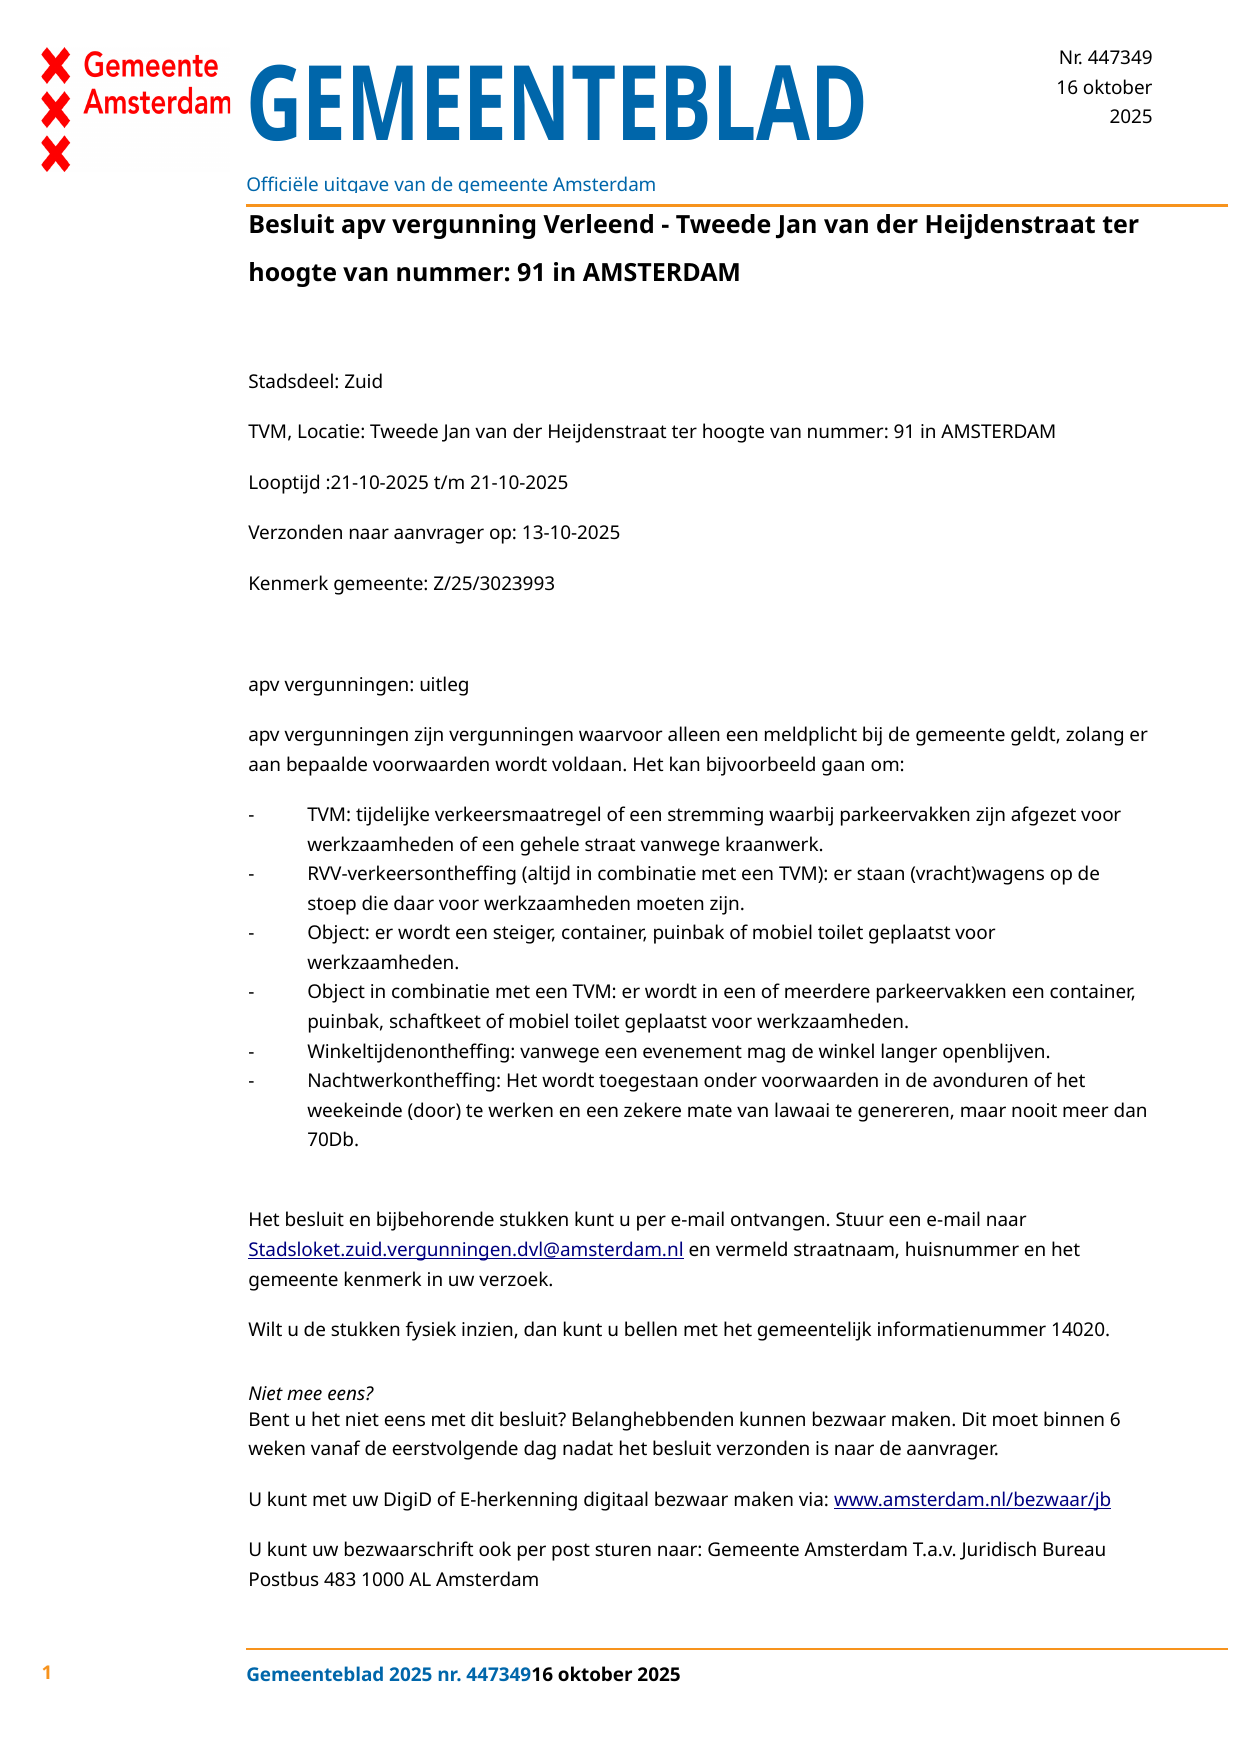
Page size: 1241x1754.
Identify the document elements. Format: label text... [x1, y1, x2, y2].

list Nachtwerkontheffing: Het wordt toegestaan onder voorwaarden in de avonduren of het weekeinde (door) te werken en een zekere mate van lawaai te genereren, maar nooit meer dan 70Db. [248, 1067, 1152, 1152]
text TVM, Locatie: Tweede Jan van der Heijdenstraat ter hoogte van nummer: 91 in AMSTERDAM [248, 419, 1152, 444]
text Looptijd :21-10-2025 t/m 21-10-2025 [248, 469, 1152, 495]
text Niet mee eens? [248, 1380, 1152, 1406]
text Kenmerk gemeente: Z/25/3023993 [248, 570, 1152, 596]
text Het besluit en bijbehorende stukken kunt u per e-mail ontvangen. Stuur een e-mail naar Stadsloket.zuid.vergunningen.dvl@amsterdam.nl en vermeld straatnaam, huisnummer en het gemeente kenmerk in uw verzoek. [248, 1207, 1152, 1292]
text Verzonden naar aanvrager op: 13-10-2025 [248, 519, 1152, 545]
text apv vergunningen zijn vergunningen waarvoor alleen een meldplicht bij de gemeente geldt, zolang er aan bepaalde voorwaarden wordt voldaan. Het kan bijvoorbeeld gaan om: [248, 721, 1152, 777]
picture [41, 47, 231, 172]
text U kunt met uw DigiD of E-herkenning digitaal bezwaar maken via: www.amsterdam.nl/bezwaar/jb [248, 1486, 1152, 1512]
text Stadsdeel: Zuid [248, 368, 1152, 394]
list TVM: tijdelijke verkeersmaatregel of een stremming waarbij parkeervakken zijn afgezet voor werkzaamheden of een gehele straat vanwege kraanwerk. [248, 801, 1152, 857]
text U kunt uw bezwaarschrift ook per post sturen naar: Gemeente Amsterdam T.a.v. Juridisch Bureau Postbus 483 1000 AL Amsterdam [248, 1536, 1152, 1592]
list Winkeltijdenontheffing: vanwege een evenement mag de winkel langer openblijven. [248, 1038, 1152, 1064]
text apv vergunningen: uitleg [248, 671, 1152, 697]
text Bent u het niet eens met dit besluit? Belanghebbenden kunnen bezwaar maken. Dit moet binnen 6 weken vanaf de eerstvolgende dag nadat het besluit verzonden is naar de aanvrager. [248, 1406, 1152, 1461]
list Object: er wordt een steiger, container, puinbak of mobiel toilet geplaatst voor werkzaamheden. [248, 919, 1152, 975]
text Besluit apv vergunning Verleend - Tweede Jan van der Heijdenstraat ter hoogte van nummer: 91 in AMSTERDAM [248, 207, 1152, 288]
list RVV-verkeersontheffing (altijd in combinatie met een TVM): er staan (vracht)wagens op de stoep die daar voor werkzaamheden moeten zijn. [248, 860, 1152, 916]
list Object in combinatie met een TVM: er wordt in een of meerdere parkeervakken een container, puinbak, schaftkeet of mobiel toilet geplaatst voor werkzaamheden. [248, 979, 1152, 1034]
text Wilt u de stukken fysiek inzien, dan kunt u bellen met het gemeentelijk informatienummer 14020. [248, 1316, 1152, 1342]
